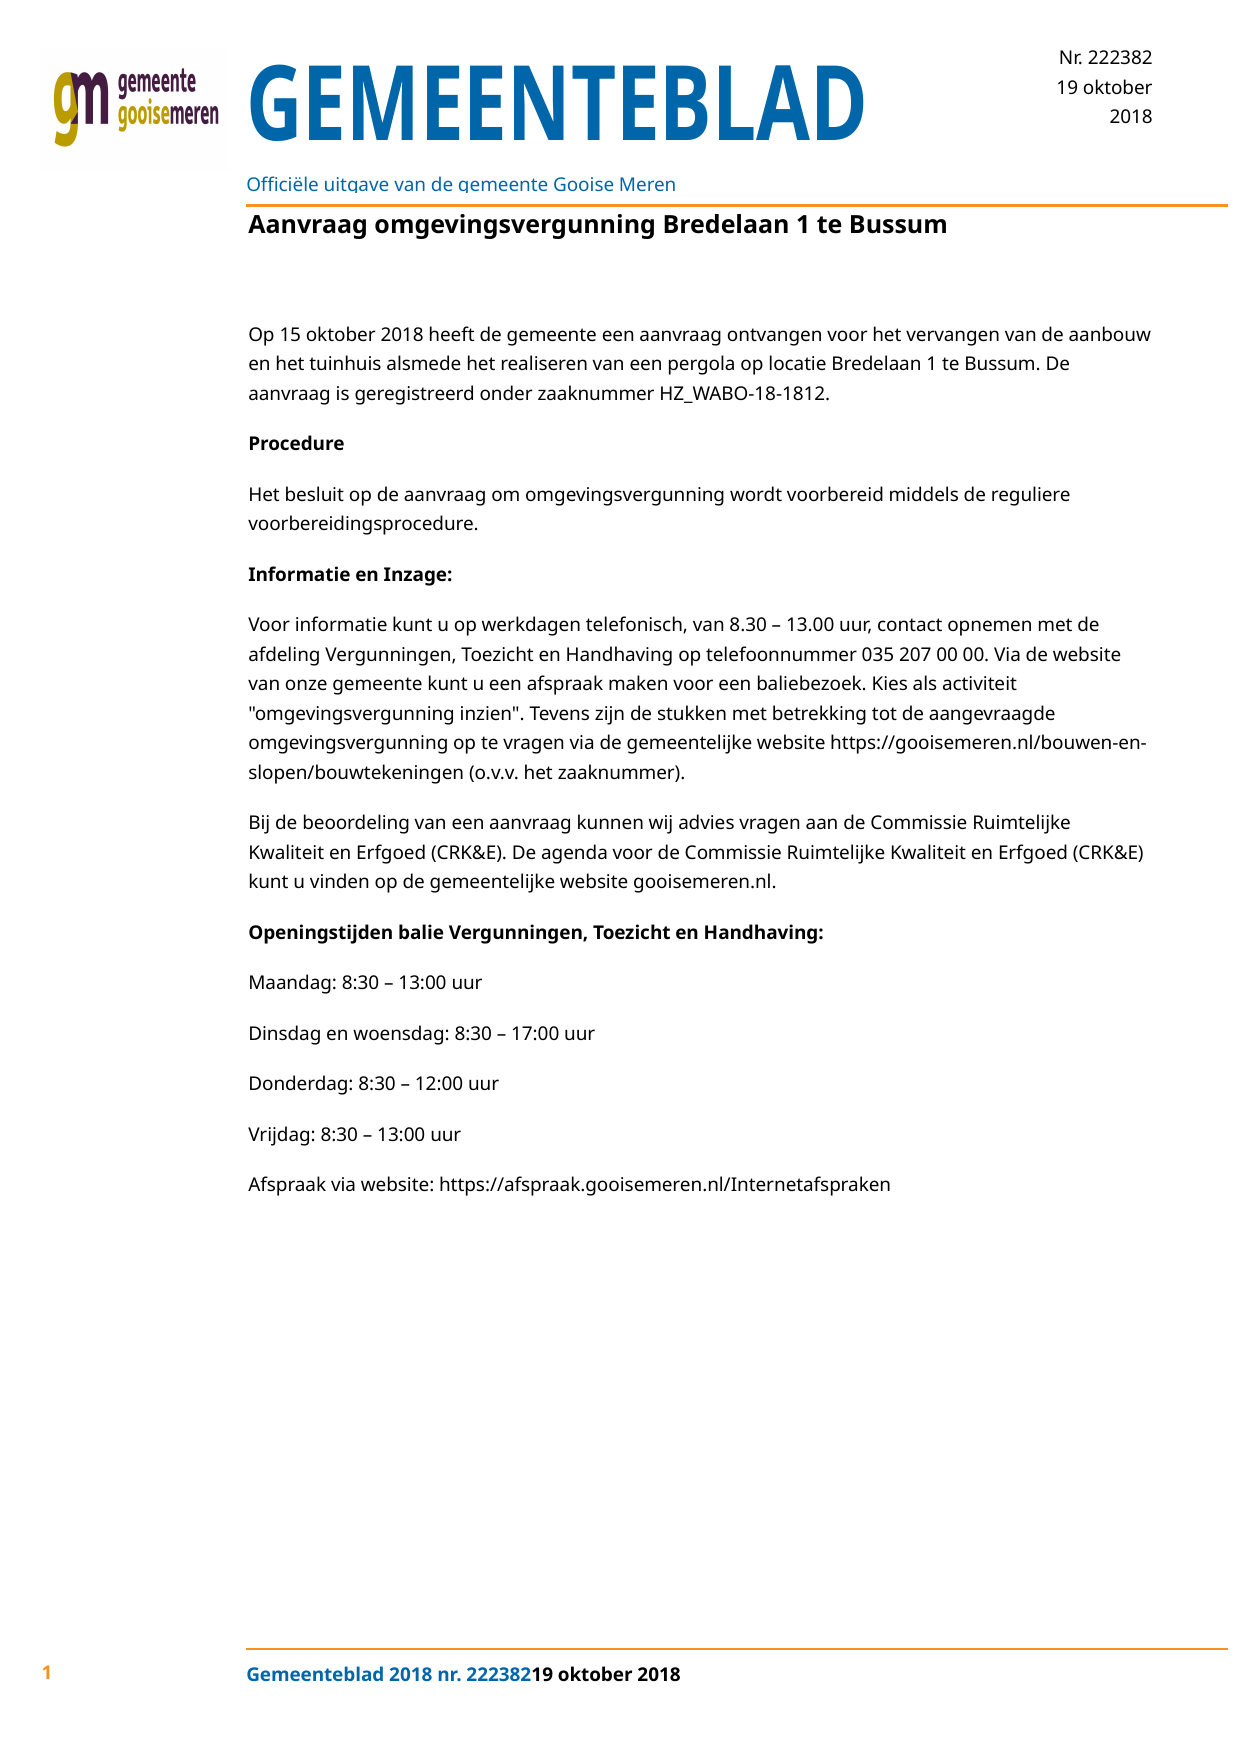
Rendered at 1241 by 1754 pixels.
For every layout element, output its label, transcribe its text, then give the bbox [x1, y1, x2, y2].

text Voor informatie kunt u op werkdagen telefonisch, van 8.30 – 13.00 uur, contact opnemen met de afdeling Vergunningen, Toezicht en Handhaving op telefoonnummer 035 207 00 00. Via de website van onze gemeente kunt u een afspraak maken voor een baliebezoek. Kies als activiteit "omgevingsvergunning inzien". Tevens zijn de stukken met betrekking tot de aangevraagde omgevingsvergunning op te vragen via de gemeentelijke website https://gooisemeren.nl/bouwen-en-slopen/bouwtekeningen (o.v.v. het zaaknummer). [248, 611, 1152, 785]
text Donderdag: 8:30 – 12:00 uur [248, 1070, 1152, 1096]
text Vrijdag: 8:30 – 13:00 uur [248, 1121, 1152, 1146]
text Dinsdag en woensdag: 8:30 – 17:00 uur [248, 1020, 1152, 1046]
text Maandag: 8:30 – 13:00 uur [248, 969, 1152, 995]
text Procedure [248, 430, 1152, 456]
text Op 15 oktober 2018 heeft de gemeente een aanvraag ontvangen voor het vervangen van de aanbouw en het tuinhuis alsmede het realiseren van een pergola op locatie Bredelaan 1 te Bussum. De aanvraag is geregistreerd onder zaaknummer HZ_WABO-18-1812. [248, 321, 1152, 406]
picture [41, 47, 231, 172]
text Bij de beoordeling van een aanvraag kunnen wij advies vragen aan de Commissie Ruimtelijke Kwaliteit en Erfgoed (CRK&E). De agenda voor de Commissie Ruimtelijke Kwaliteit en Erfgoed (CRK&E) kunt u vinden op de gemeentelijke website gooisemeren.nl. [248, 809, 1152, 894]
text Aanvraag omgevingsvergunning Bredelaan 1 te Bussum [248, 207, 1152, 241]
text Informatie en Inzage: [248, 561, 1152, 586]
text Openingstijden balie Vergunningen, Toezicht en Handhaving: [248, 919, 1152, 945]
text Afspraak via website: https://afspraak.gooisemeren.nl/Internetafspraken [248, 1171, 1152, 1197]
text Het besluit op de aanvraag om omgevingsvergunning wordt voorbereid middels de reguliere voorbereidingsprocedure. [248, 481, 1152, 536]
